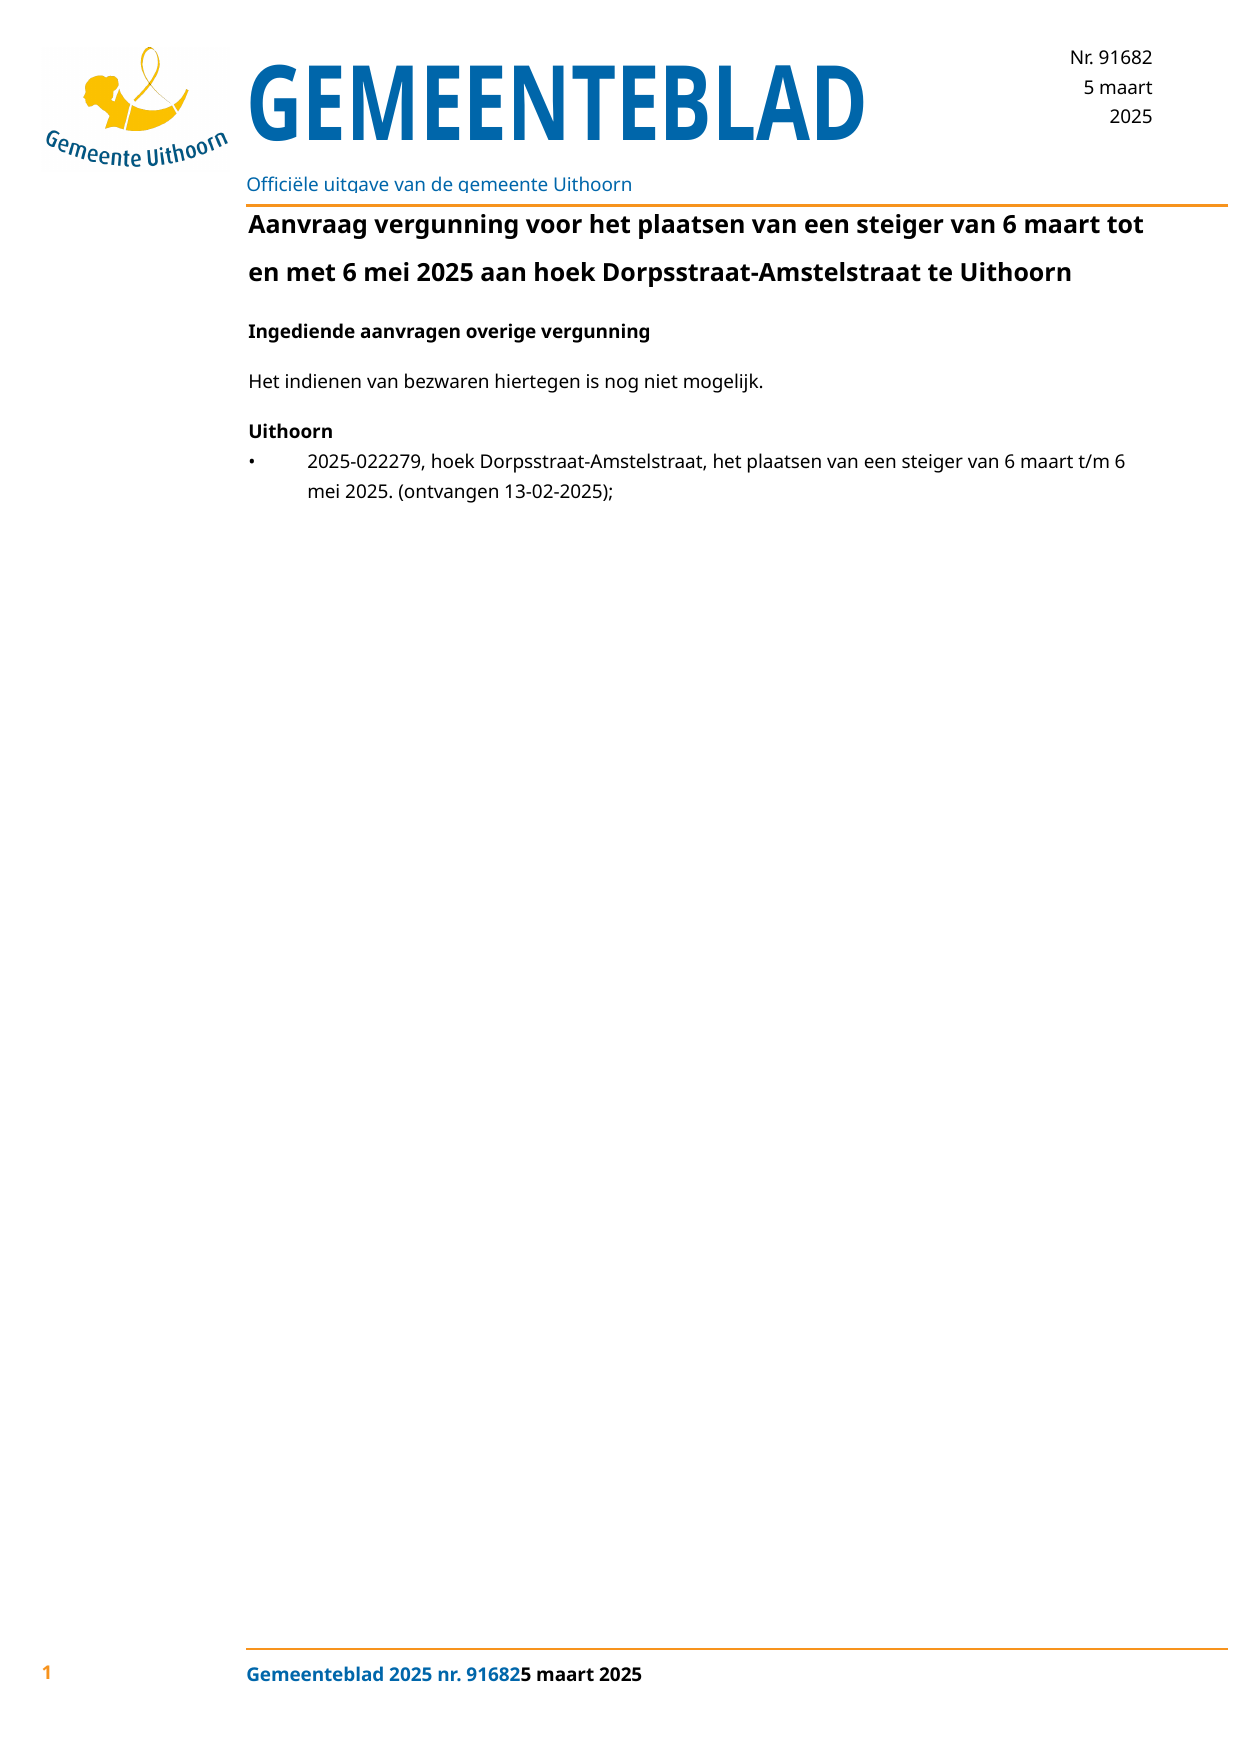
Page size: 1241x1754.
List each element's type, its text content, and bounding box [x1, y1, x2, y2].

picture [41, 47, 231, 172]
text Ingediende aanvragen overige vergunning [248, 318, 1152, 344]
text Aanvraag vergunning voor het plaatsen van een steiger van 6 maart tot en met 6 mei 2025 aan hoek Dorpsstraat-Amstelstraat te Uithoorn [248, 207, 1152, 288]
list 2025-022279, hoek Dorpsstraat-Amstelstraat, het plaatsen van een steiger van 6 maart t/m 6 mei 2025. (ontvangen 13-02-2025); [248, 448, 1152, 504]
text Het indienen van bezwaren hiertegen is nog niet mogelijk. [248, 368, 1152, 394]
text Uithoorn [248, 419, 1152, 444]
